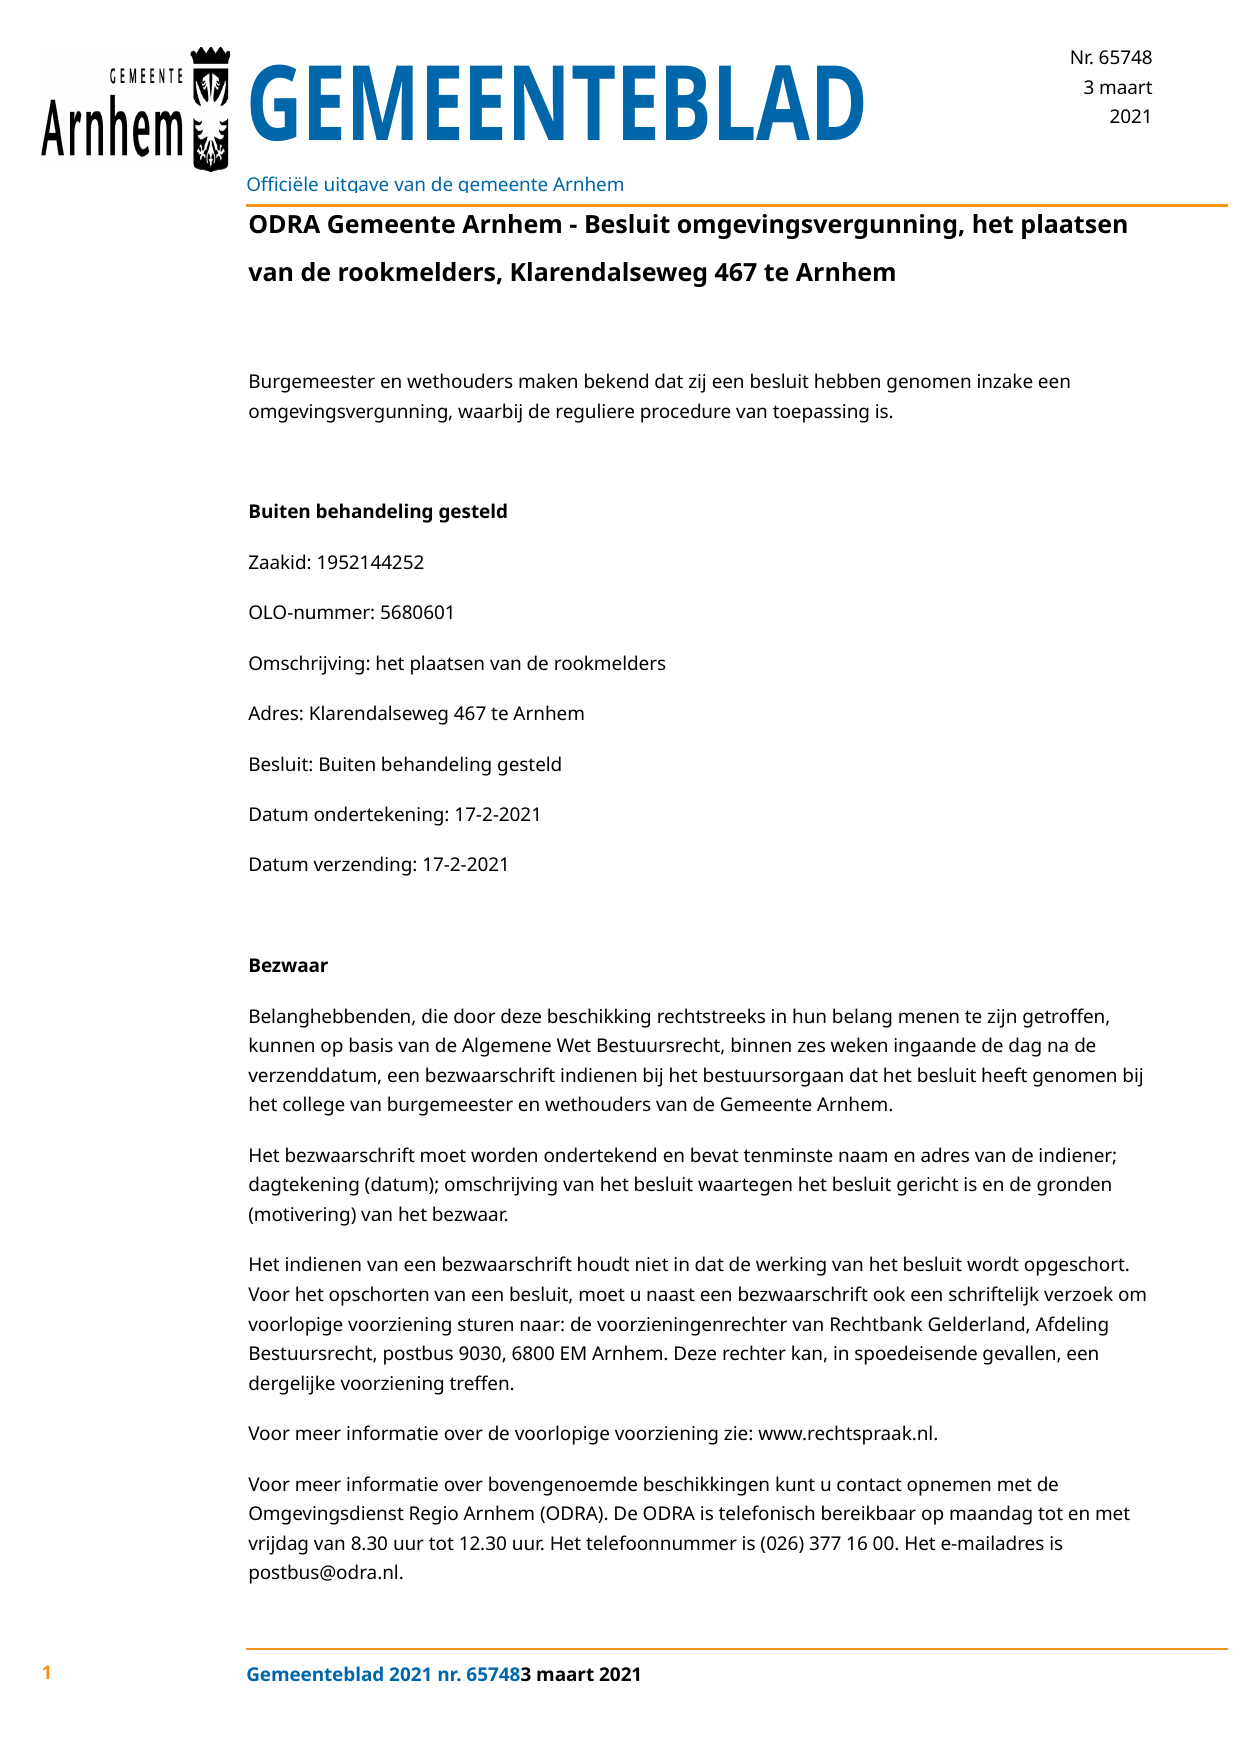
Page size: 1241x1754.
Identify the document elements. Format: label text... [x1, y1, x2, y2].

text Besluit: Buiten behandeling gesteld [248, 751, 1152, 777]
text Belanghebbenden, die door deze beschikking rechtstreeks in hun belang menen te zijn getroffen, kunnen op basis van de Algemene Wet Bestuursrecht, binnen zes weken ingaande de dag na de verzenddatum, een bezwaarschrift indienen bij het bestuursorgaan dat het besluit heeft genomen bij het college van burgemeester en wethouders van de Gemeente Arnhem. [248, 1003, 1152, 1117]
text Adres: Klarendalseweg 467 te Arnhem [248, 700, 1152, 726]
text Zaakid: 1952144252 [248, 549, 1152, 575]
text Omschrijving: het plaatsen van de rookmelders [248, 650, 1152, 676]
text Het bezwaarschrift moet worden ondertekend en bevat tenminste naam en adres van de indiener; dagtekening (datum); omschrijving van het besluit waartegen het besluit gericht is en de gronden (motivering) van het bezwaar. [248, 1142, 1152, 1227]
text Bezwaar [248, 952, 1152, 978]
text ODRA Gemeente Arnhem - Besluit omgevingsvergunning, het plaatsen van de rookmelders, Klarendalseweg 467 te Arnhem [248, 207, 1152, 288]
text Buiten behandeling gesteld [248, 499, 1152, 524]
picture [41, 47, 231, 172]
text Datum ondertekening: 17-2-2021 [248, 801, 1152, 827]
text Voor meer informatie over de voorlopige voorziening zie: www.rechtspraak.nl. [248, 1420, 1152, 1446]
text Voor meer informatie over bovengenoemde beschikkingen kunt u contact opnemen met de Omgevingsdienst Regio Arnhem (ODRA). De ODRA is telefonisch bereikbaar op maandag tot en met vrijdag van 8.30 uur tot 12.30 uur. Het telefoonnummer is (026) 377 16 00. Het e-mailadres is postbus@odra.nl. [248, 1471, 1152, 1585]
text OLO-nummer: 5680601 [248, 599, 1152, 625]
text Datum verzending: 17-2-2021 [248, 852, 1152, 877]
text Burgemeester en wethouders maken bekend dat zij een besluit hebben genomen inzake een omgevingsvergunning, waarbij de reguliere procedure van toepassing is. [248, 368, 1152, 424]
text Het indienen van een bezwaarschrift houdt niet in dat de werking van het besluit wordt opgeschort. Voor het opschorten van een besluit, moet u naast een bezwaarschrift ook een schriftelijk verzoek om voorlopige voorziening sturen naar: de voorzieningenrechter van Rechtbank Gelderland, Afdeling Bestuursrecht, postbus 9030, 6800 EM Arnhem. Deze rechter kan, in spoedeisende gevallen, een dergelijke voorziening treffen. [248, 1252, 1152, 1396]
